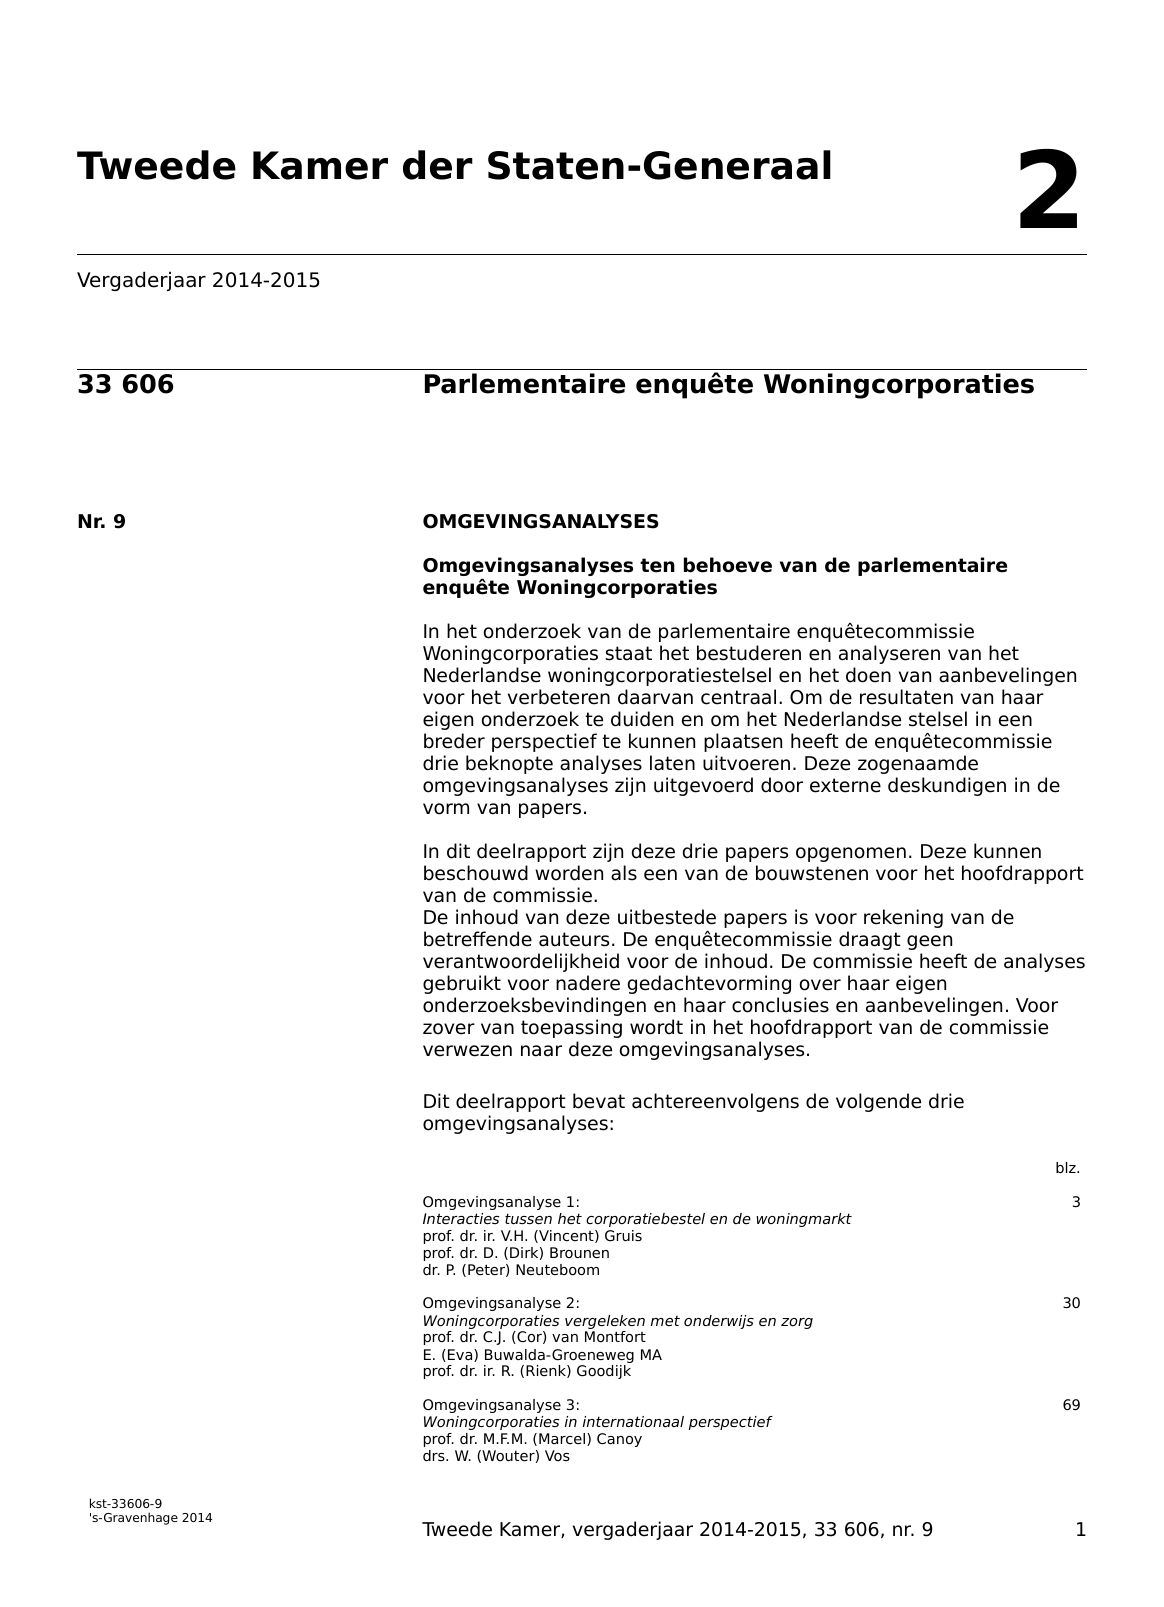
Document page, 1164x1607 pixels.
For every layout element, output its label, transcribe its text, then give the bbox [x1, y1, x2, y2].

table_cell prof. dr. C.J. (Cor) van Montfort [422, 1329, 1014, 1346]
text 's-Gravenhage 2014 [88, 1511, 323, 1525]
table_cell E. (Eva) Buwalda-Groeneweg MA [422, 1346, 1014, 1363]
table_cell prof. dr. ir. R. (Rienk) Goodijk [422, 1363, 1014, 1380]
table_cell [422, 1177, 1014, 1193]
subtitle Nr. 9 OMGEVINGSANALYSES [77, 511, 1087, 532]
subtitle Omgevingsanalyses ten behoeve van de parlementaire enquête Woningcorporaties [422, 555, 1087, 599]
table_cell Omgevingsanalyse 3: [422, 1397, 1014, 1414]
text In dit deelrapport zijn deze drie papers opgenomen. Deze kunnen beschouwd worden als een van de bouwstenen voor het hoofdrapport van de commissie. [422, 841, 1087, 907]
subtitle 33 606 Parlementaire enquête Woningcorporaties [77, 370, 1087, 399]
table_cell [1014, 1329, 1087, 1346]
table_cell [1014, 1431, 1087, 1448]
text De inhoud van deze uitbestede papers is voor rekening van de betreffende auteurs. De enquêtecommissie draagt geen verantwoordelijkheid voor de inhoud. De commissie heeft de analyses gebruikt voor nadere gedachtevorming over haar eigen onderzoeksbevindingen en haar conclusies en aanbevelingen. Voor zover van toepassing wordt in het hoofdrapport van de commissie verwezen naar deze omgevingsanalyses. [422, 907, 1087, 1061]
table_cell [1014, 1279, 1087, 1295]
table_cell Vergaderjaar 2014-2015 [77, 255, 1087, 369]
table_cell drs. W. (Wouter) Vos [422, 1448, 1014, 1465]
table_cell 69 [1014, 1397, 1087, 1414]
table_cell [1014, 1211, 1087, 1227]
table_cell prof. dr. M.F.M. (Marcel) Canoy [422, 1431, 1014, 1448]
table_cell prof. dr. D. (Dirk) Brounen [422, 1245, 1014, 1261]
table_header [422, 1160, 1014, 1177]
table_cell [1014, 1313, 1087, 1329]
table_cell [1014, 1177, 1087, 1193]
table_cell [422, 1279, 1014, 1295]
table_cell [1014, 1414, 1087, 1431]
text kst-33606-9 [88, 1497, 323, 1511]
table_header 2 [886, 130, 1087, 254]
table_cell Woningcorporaties in internationaal perspectief [422, 1414, 1014, 1431]
text In het onderzoek van de parlementaire enquêtecommissie Woningcorporaties staat het bestuderen en analyseren van het Nederlandse woningcorporatiestelsel en het doen van aanbevelingen voor het verbeteren daarvan centraal. Om de resultaten van haar eigen onderzoek te duiden en om het Nederlandse stelsel in een breder perspectief te kunnen plaatsen heeft de enquêtecommissie drie beknopte analyses laten uitvoeren. Deze zogenaamde omgevingsanalyses zijn uitgevoerd door externe deskundigen in de vorm van papers. [422, 621, 1087, 819]
table_cell [1014, 1228, 1087, 1244]
table_header blz. [1014, 1160, 1087, 1177]
table_cell Woningcorporaties vergeleken met onderwijs en zorg [422, 1313, 1014, 1329]
table_cell [1014, 1245, 1087, 1261]
table_cell Interacties tussen het corporatiebestel en de woningmarkt [422, 1211, 1014, 1227]
table_cell [1014, 1380, 1087, 1397]
table_cell [1014, 1346, 1087, 1363]
table_cell 3 [1014, 1194, 1087, 1211]
table_cell Omgevingsanalyse 2: [422, 1295, 1014, 1312]
table_cell 30 [1014, 1295, 1087, 1312]
table_header Tweede Kamer der Staten-Generaal [77, 130, 886, 254]
table_cell [1014, 1261, 1087, 1278]
table_cell Omgevingsanalyse 1: [422, 1194, 1014, 1211]
table_cell [1014, 1363, 1087, 1380]
subtitle Dit deelrapport bevat achtereenvolgens de volgende drie omgevingsanalyses: [422, 1091, 1087, 1134]
table_cell [1014, 1448, 1087, 1465]
table_cell dr. P. (Peter) Neuteboom [422, 1261, 1014, 1278]
table_cell prof. dr. ir. V.H. (Vincent) Gruis [422, 1228, 1014, 1244]
table_cell [422, 1380, 1014, 1397]
